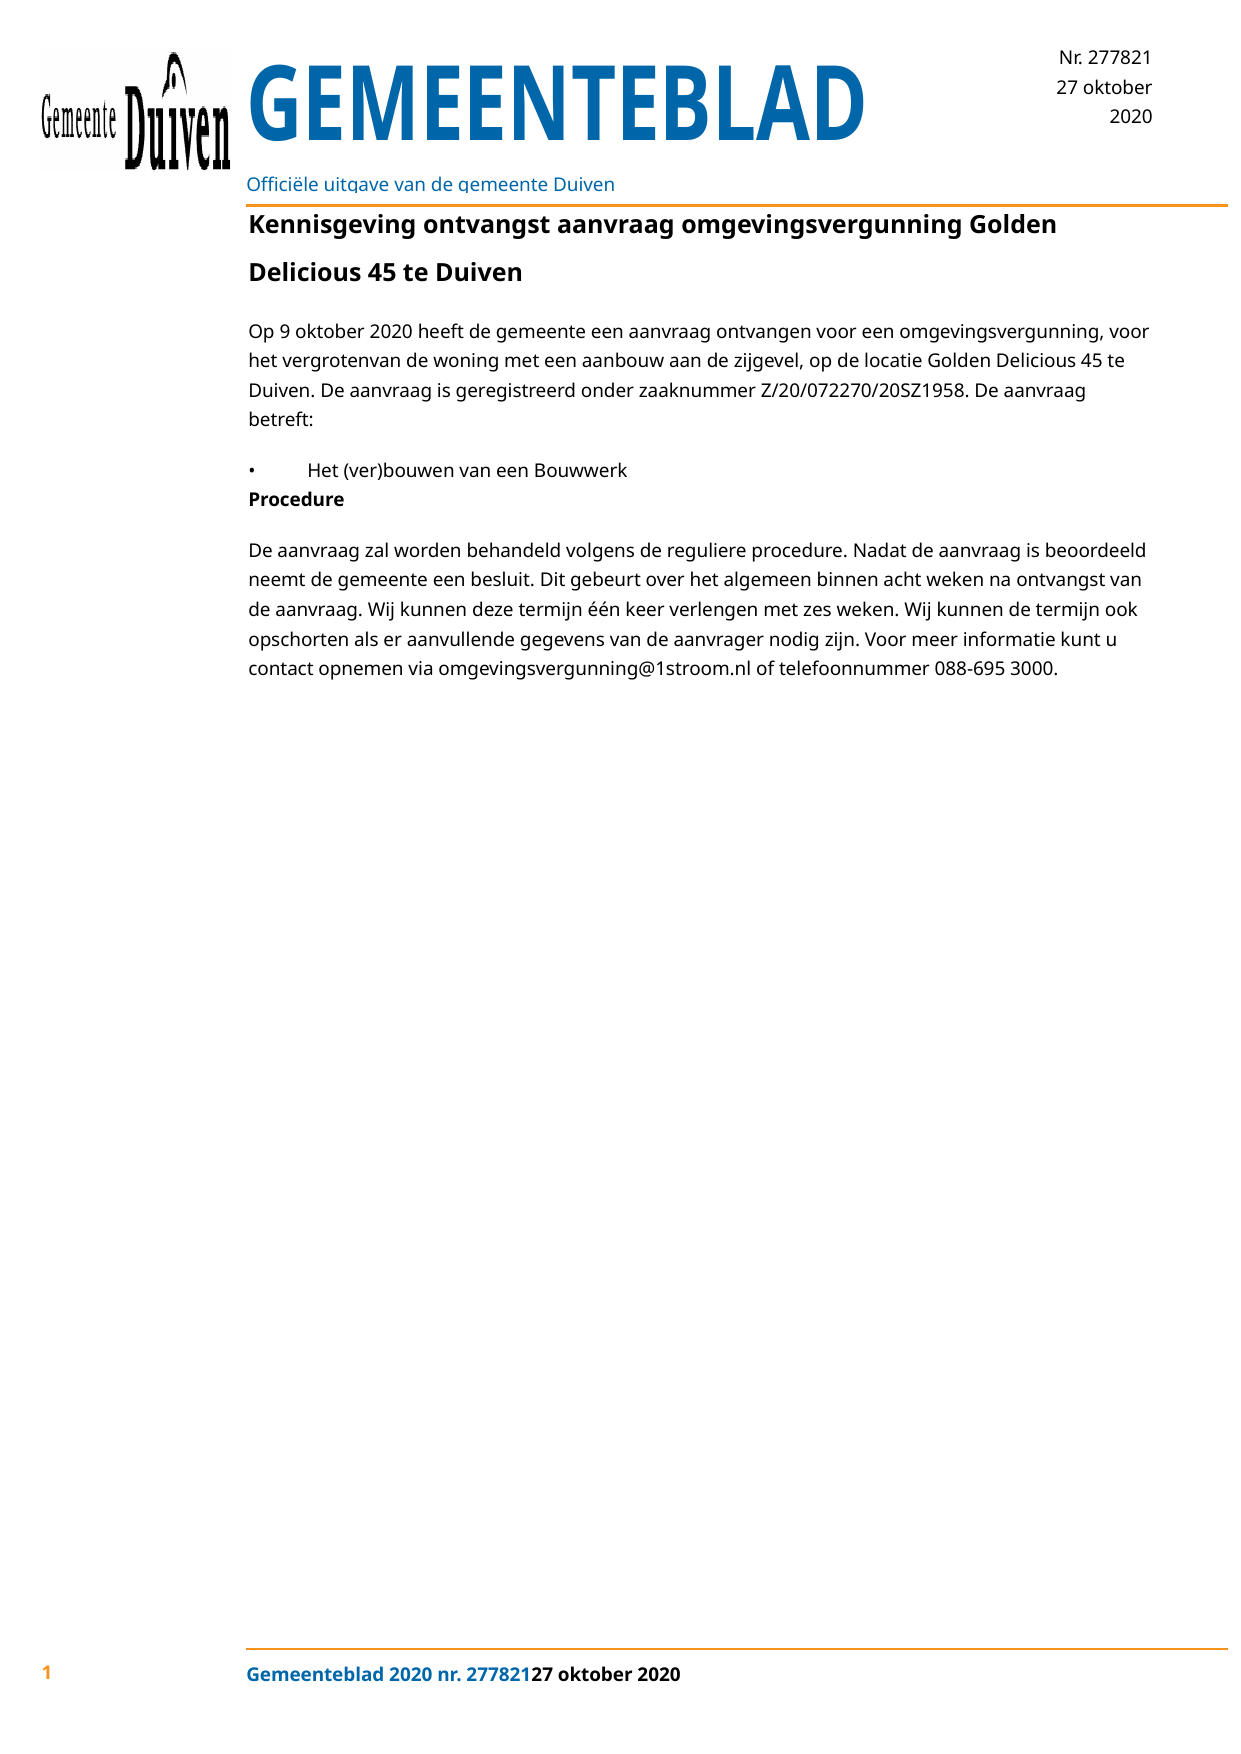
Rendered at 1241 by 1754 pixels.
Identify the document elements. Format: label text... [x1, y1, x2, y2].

text Procedure [248, 487, 1152, 512]
picture [41, 47, 231, 172]
text Op 9 oktober 2020 heeft de gemeente een aanvraag ontvangen voor een omgevingsvergunning, voor het vergrotenvan de woning met een aanbouw aan de zijgevel, op de locatie Golden Delicious 45 te Duiven. De aanvraag is geregistreerd onder zaaknummer Z/20/072270/20SZ1958. De aanvraag betreft: [248, 318, 1152, 432]
list Het (ver)bouwen van een Bouwwerk [248, 457, 1152, 483]
text De aanvraag zal worden behandeld volgens de reguliere procedure. Nadat de aanvraag is beoordeeld neemt de gemeente een besluit. Dit gebeurt over het algemeen binnen acht weken na ontvangst van de aanvraag. Wij kunnen deze termijn één keer verlengen met zes weken. Wij kunnen de termijn ook opschorten als er aanvullende gegevens van de aanvrager nodig zijn. Voor meer informatie kunt u contact opnemen via omgevingsvergunning@1stroom.nl of telefoonnummer 088-695 3000. [248, 537, 1152, 681]
text Kennisgeving ontvangst aanvraag omgevingsvergunning Golden Delicious 45 te Duiven [248, 207, 1152, 288]
